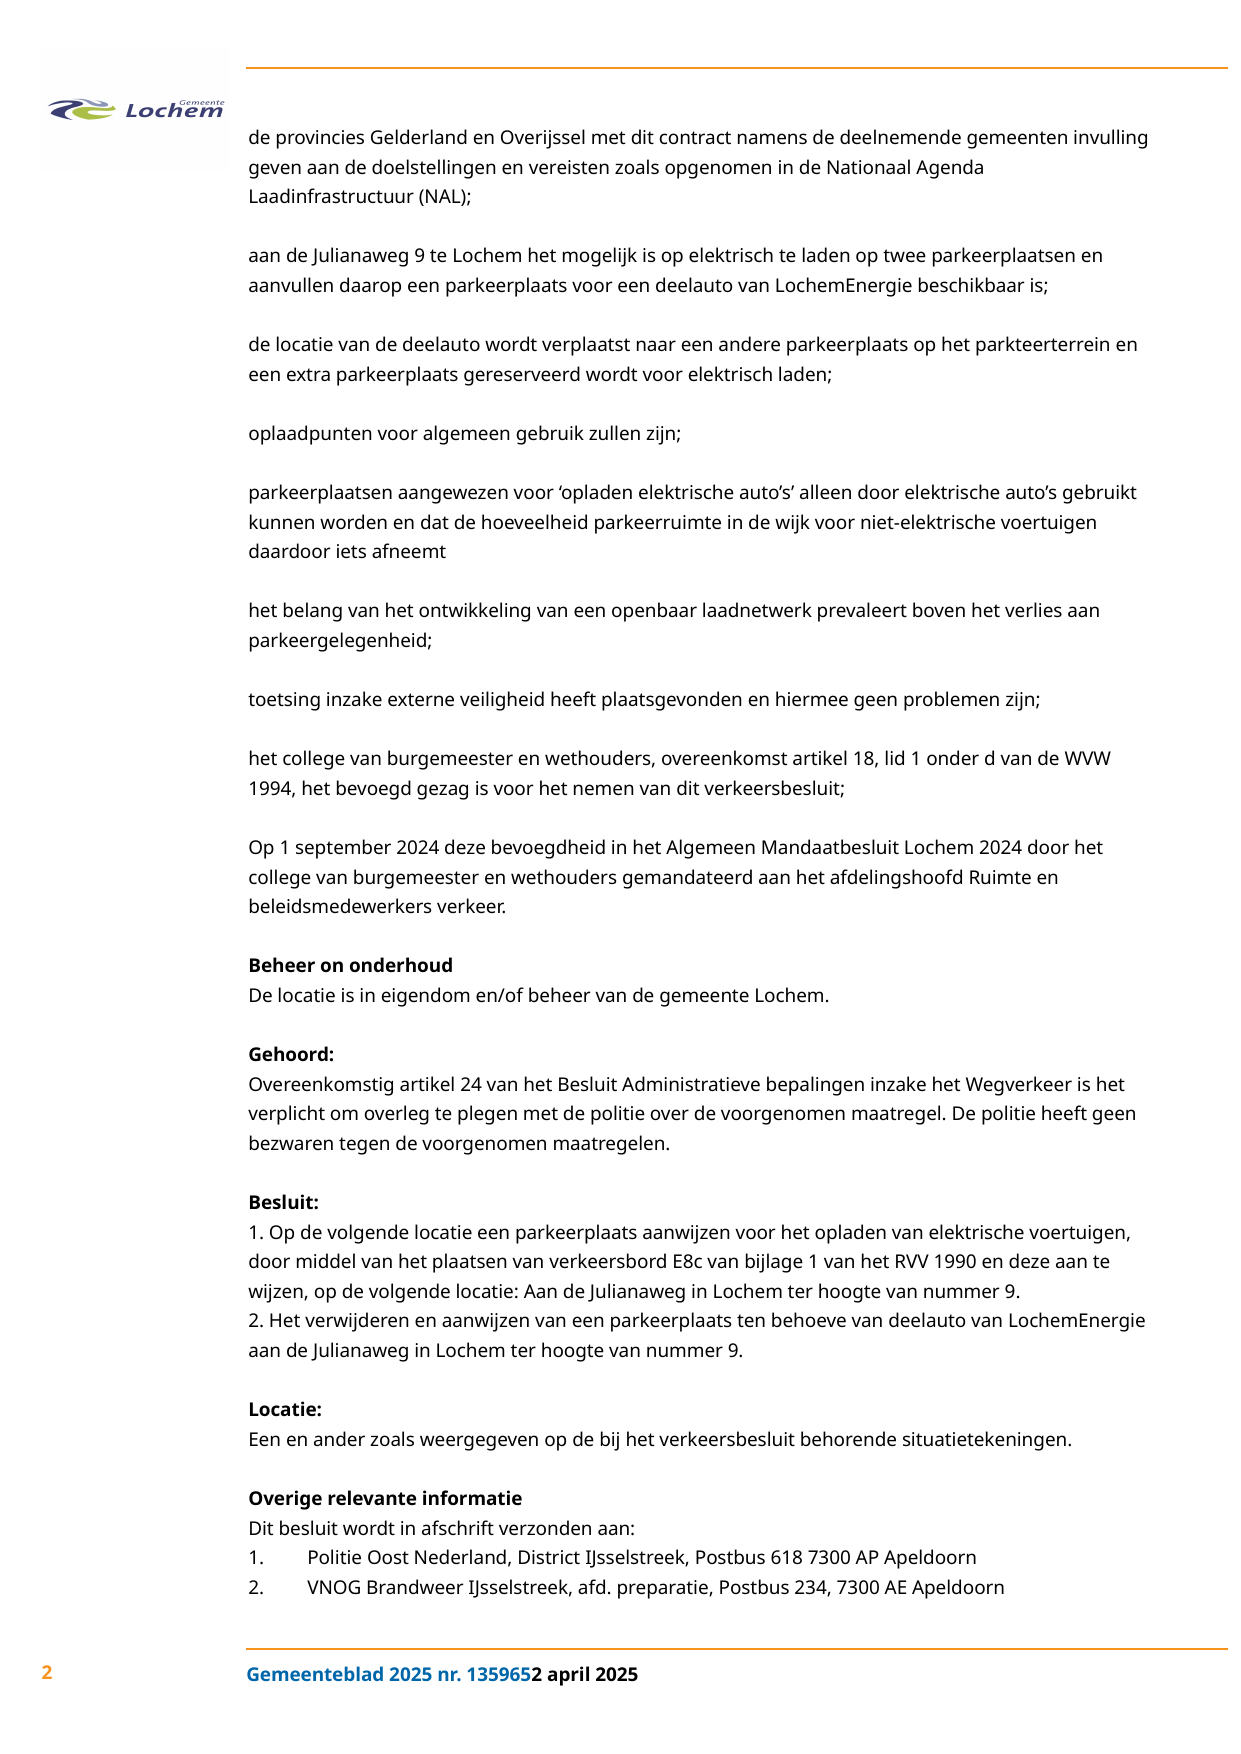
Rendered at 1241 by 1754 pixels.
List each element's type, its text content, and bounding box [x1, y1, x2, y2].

text Beheer on onderhoud [248, 953, 1152, 978]
text Een en ander zoals weergegeven op de bij het verkeersbesluit behorende situatietekeningen. [248, 1426, 1152, 1452]
text parkeerplaatsen aangewezen voor ‘opladen elektrische auto’s’ alleen door elektrische auto’s gebruikt kunnen worden en dat de hoeveelheid parkeerruimte in de wijk voor niet-elektrische voertuigen daardoor iets afneemt [248, 479, 1152, 564]
text 1. Op de volgende locatie een parkeerplaats aanwijzen voor het opladen van elektrische voertuigen, door middel van het plaatsen van verkeersbord E8c van bijlage 1 van het RVV 1990 en deze aan te wijzen, op de volgende locatie: Aan de Julianaweg in Lochem ter hoogte van nummer 9. [248, 1219, 1152, 1304]
list VNOG Brandweer IJsselstreek, afd. preparatie, Postbus 234, 7300 AE Apeldoorn [248, 1574, 1152, 1600]
text Locatie: [248, 1396, 1152, 1422]
text De locatie is in eigendom en/of beheer van de gemeente Lochem. [248, 982, 1152, 1008]
text Op 1 september 2024 deze bevoegdheid in het Algemeen Mandaatbesluit Lochem 2024 door het college van burgemeester en wethouders gemandateerd aan het afdelingshoofd Ruimte en beleidsmedewerkers verkeer. [248, 834, 1152, 919]
text 2. Het verwijderen en aanwijzen van een parkeerplaats ten behoeve van deelauto van LochemEnergie aan de Julianaweg in Lochem ter hoogte van nummer 9. [248, 1308, 1152, 1363]
text de locatie van de deelauto wordt verplaatst naar een andere parkeerplaats op het parkteerterrein en een extra parkeerplaats gereserveerd wordt voor elektrisch laden; [248, 331, 1152, 387]
text Gehoord: [248, 1041, 1152, 1067]
text Overige relevante informatie [248, 1485, 1152, 1511]
text Besluit: [248, 1189, 1152, 1215]
text toetsing inzake externe veiligheid heeft plaatsgevonden en hiermee geen problemen zijn; [248, 686, 1152, 712]
text de provincies Gelderland en Overijssel met dit contract namens de deelnemende gemeenten invulling geven aan de doelstellingen en vereisten zoals opgenomen in de Nationaal Agenda Laadinfrastructuur (NAL); [248, 124, 1152, 209]
text oplaadpunten voor algemeen gebruik zullen zijn; [248, 420, 1152, 446]
text aan de Julianaweg 9 te Lochem het mogelijk is op elektrisch te laden op twee parkeerplaatsen en aanvullen daarop een parkeerplaats voor een deelauto van LochemEnergie beschikbaar is; [248, 243, 1152, 298]
text het belang van het ontwikkeling van een openbaar laadnetwerk prevaleert boven het verlies aan parkeergelegenheid; [248, 598, 1152, 653]
picture [41, 47, 231, 172]
text Dit besluit wordt in afschrift verzonden aan: [248, 1515, 1152, 1541]
text het college van burgemeester en wethouders, overeenkomst artikel 18, lid 1 onder d van de WVW 1994, het bevoegd gezag is voor het nemen van dit verkeersbesluit; [248, 746, 1152, 801]
list Politie Oost Nederland, District IJsselstreek, Postbus 618 7300 AP Apeldoorn [248, 1544, 1152, 1570]
text Overeenkomstig artikel 24 van het Besluit Administratieve bepalingen inzake het Wegverkeer is het verplicht om overleg te plegen met de politie over de voorgenomen maatregel. De politie heeft geen bezwaren tegen de voorgenomen maatregelen. [248, 1071, 1152, 1156]
